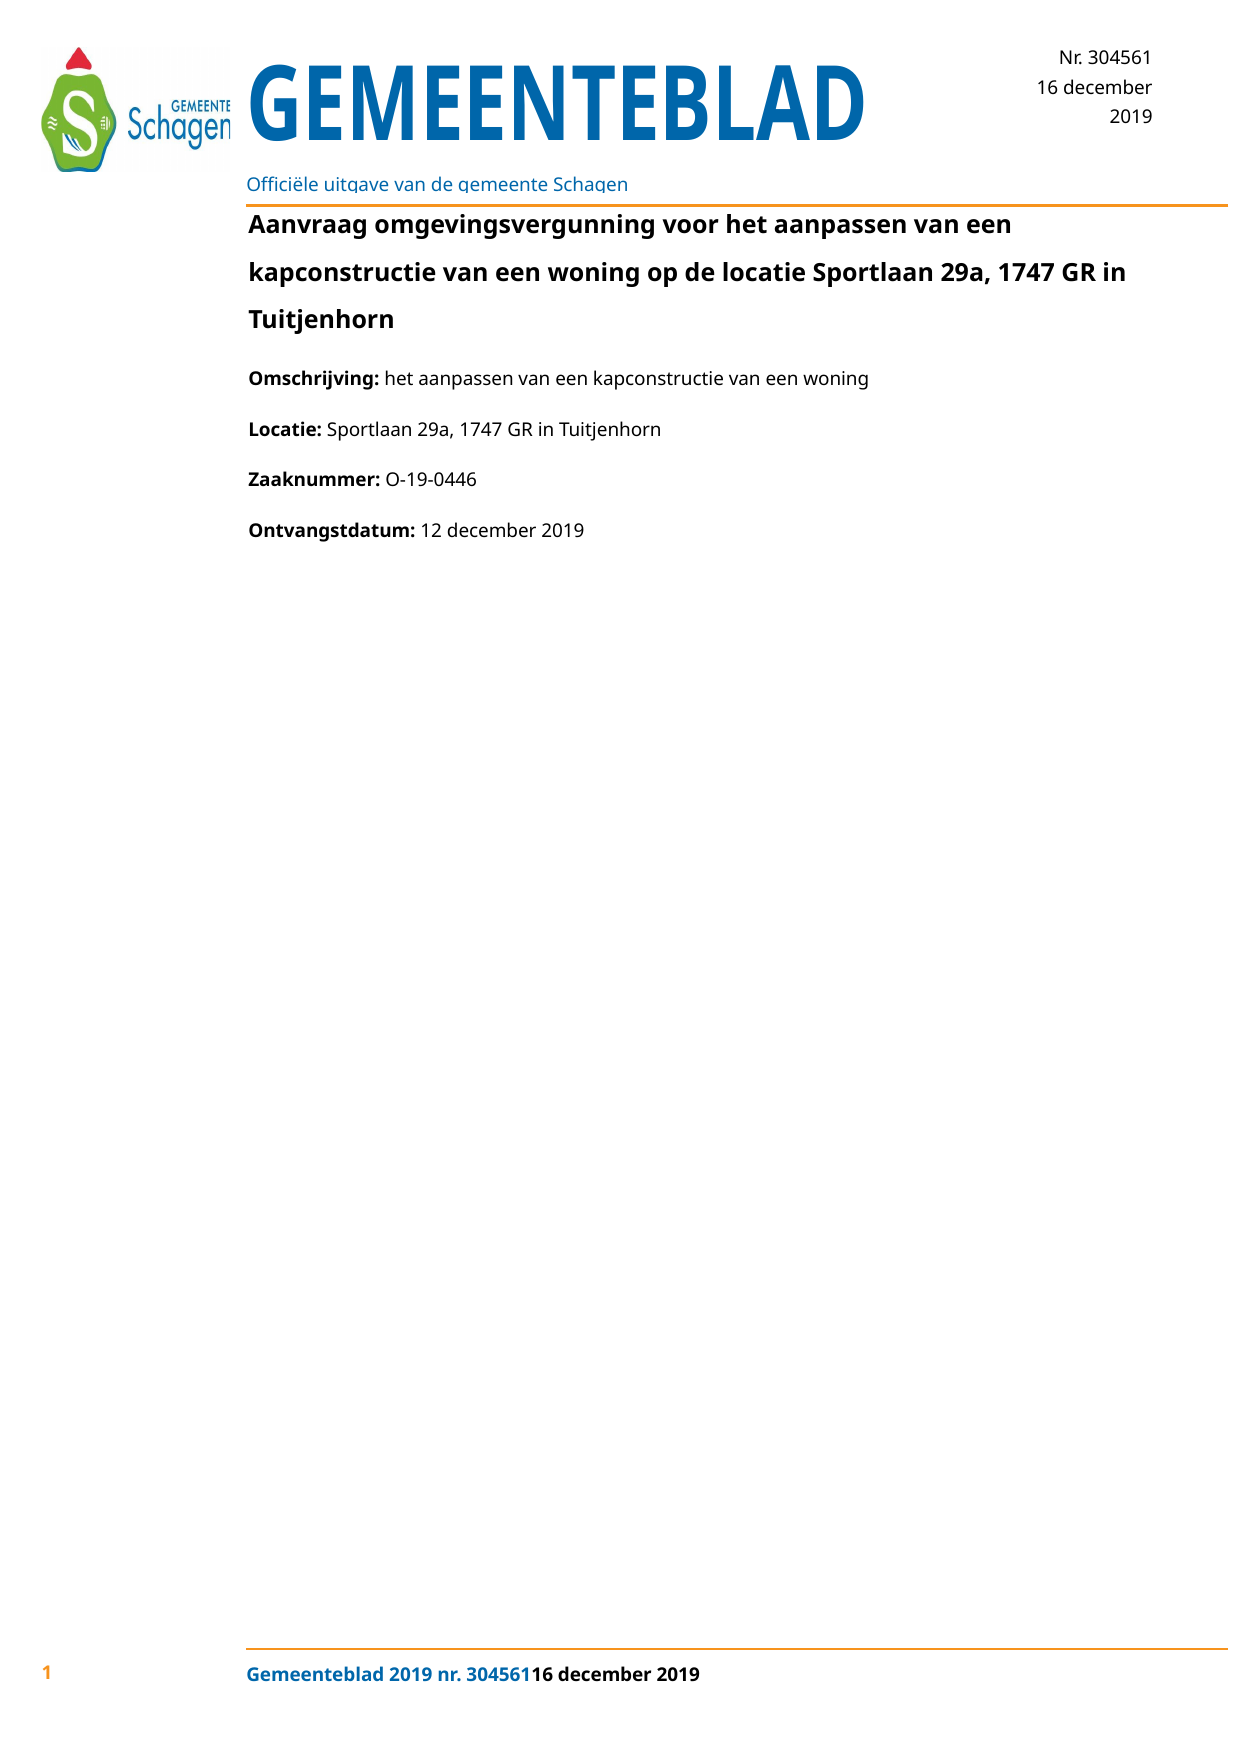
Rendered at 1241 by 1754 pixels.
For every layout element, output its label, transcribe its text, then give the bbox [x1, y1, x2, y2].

text Zaaknummer: O-19-0446 [248, 466, 1152, 492]
text Omschrijving: het aanpassen van een kapconstructie van een woning [248, 366, 1152, 391]
picture [41, 47, 231, 172]
text Aanvraag omgevingsvergunning voor het aanpassen van een kapconstructie van een woning op de locatie Sportlaan 29a, 1747 GR in Tuitjenhorn [248, 207, 1152, 336]
text Ontvangstdatum: 12 december 2019 [248, 517, 1152, 542]
text Locatie: Sportlaan 29a, 1747 GR in Tuitjenhorn [248, 416, 1152, 442]
